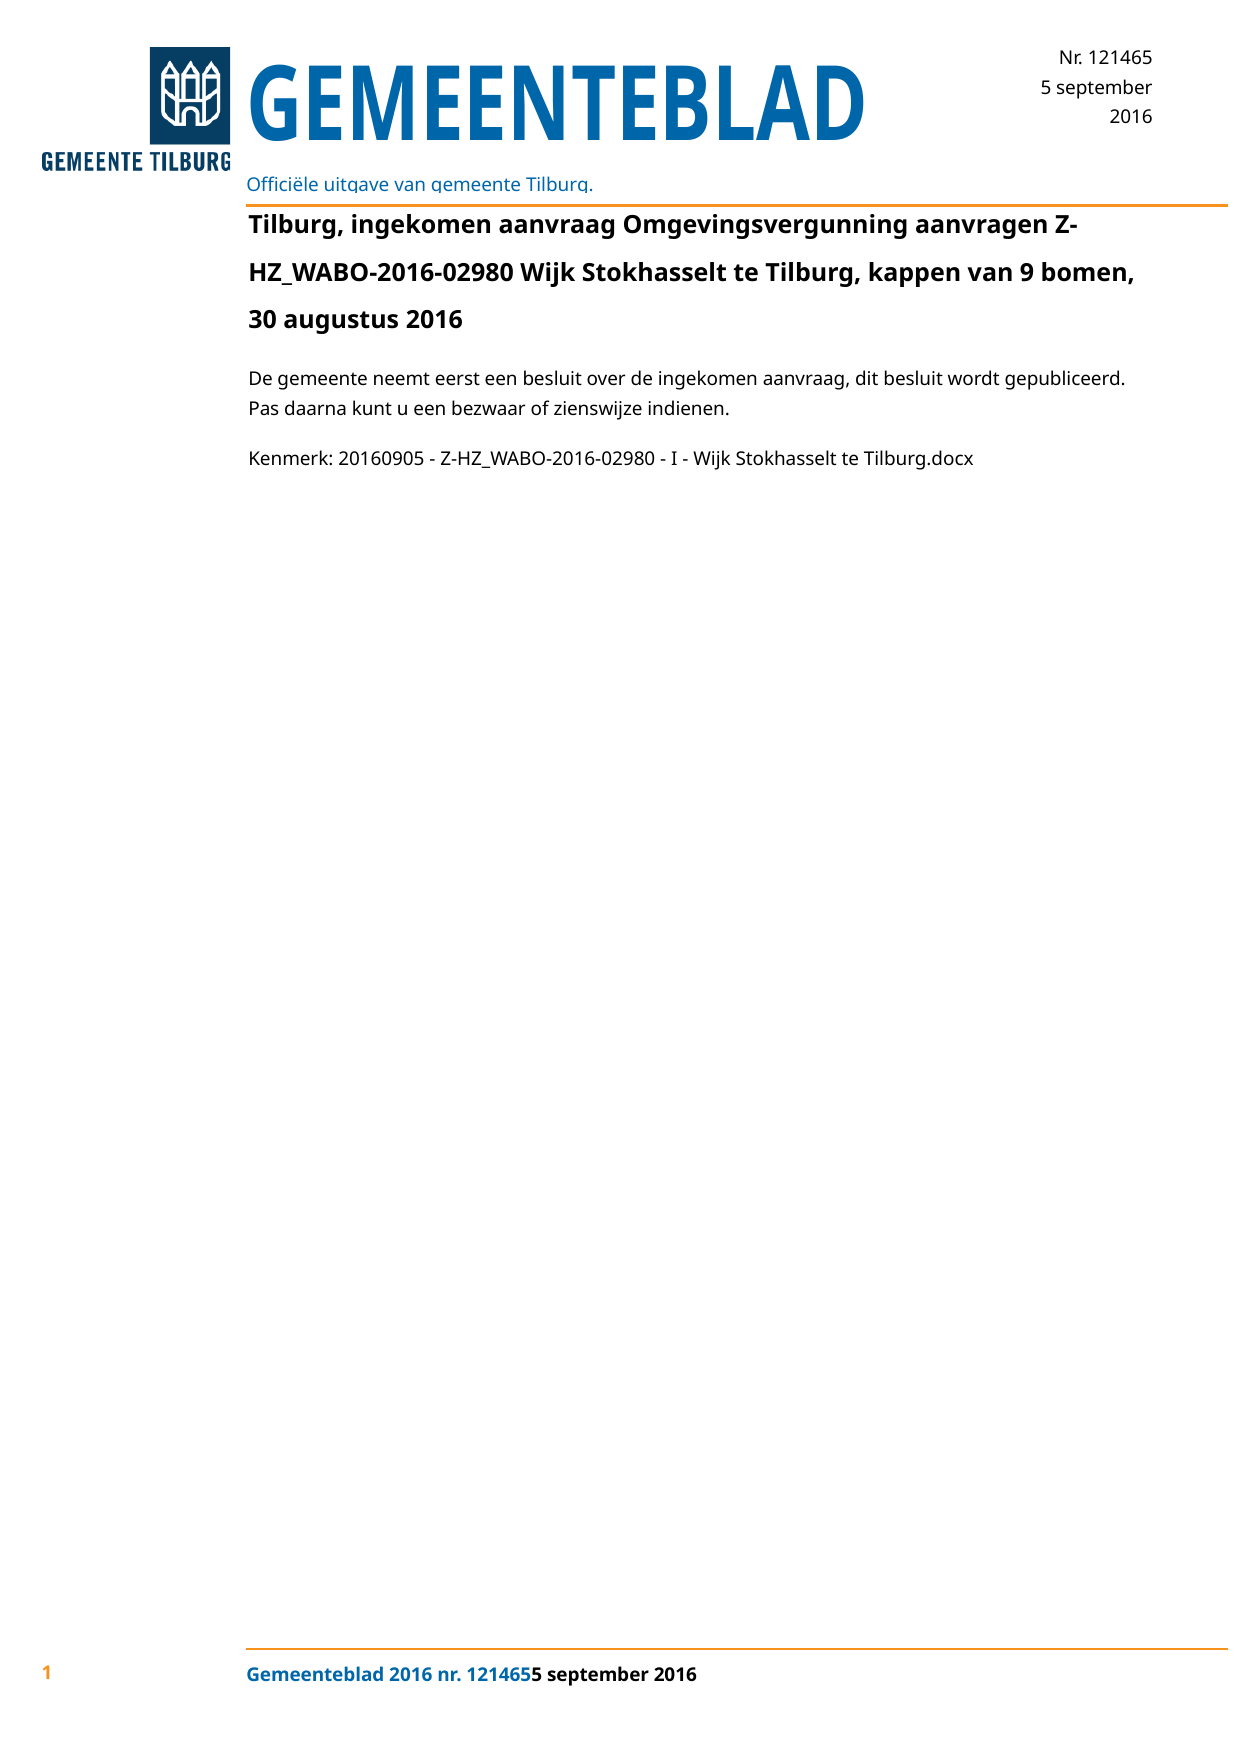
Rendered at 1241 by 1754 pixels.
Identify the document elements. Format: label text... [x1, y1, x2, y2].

text De gemeente neemt eerst een besluit over de ingekomen aanvraag, dit besluit wordt gepubliceerd. Pas daarna kunt u een bezwaar of zienswijze indienen. [248, 366, 1152, 421]
picture [41, 47, 231, 172]
text Tilburg, ingekomen aanvraag Omgevingsvergunning aanvragen Z-HZ_WABO-2016-02980 Wijk Stokhasselt te Tilburg, kappen van 9 bomen, 30 augustus 2016 [248, 207, 1152, 336]
text Kenmerk: 20160905 - Z-HZ_WABO-2016-02980 - I - Wijk Stokhasselt te Tilburg.docx [248, 446, 1152, 471]
